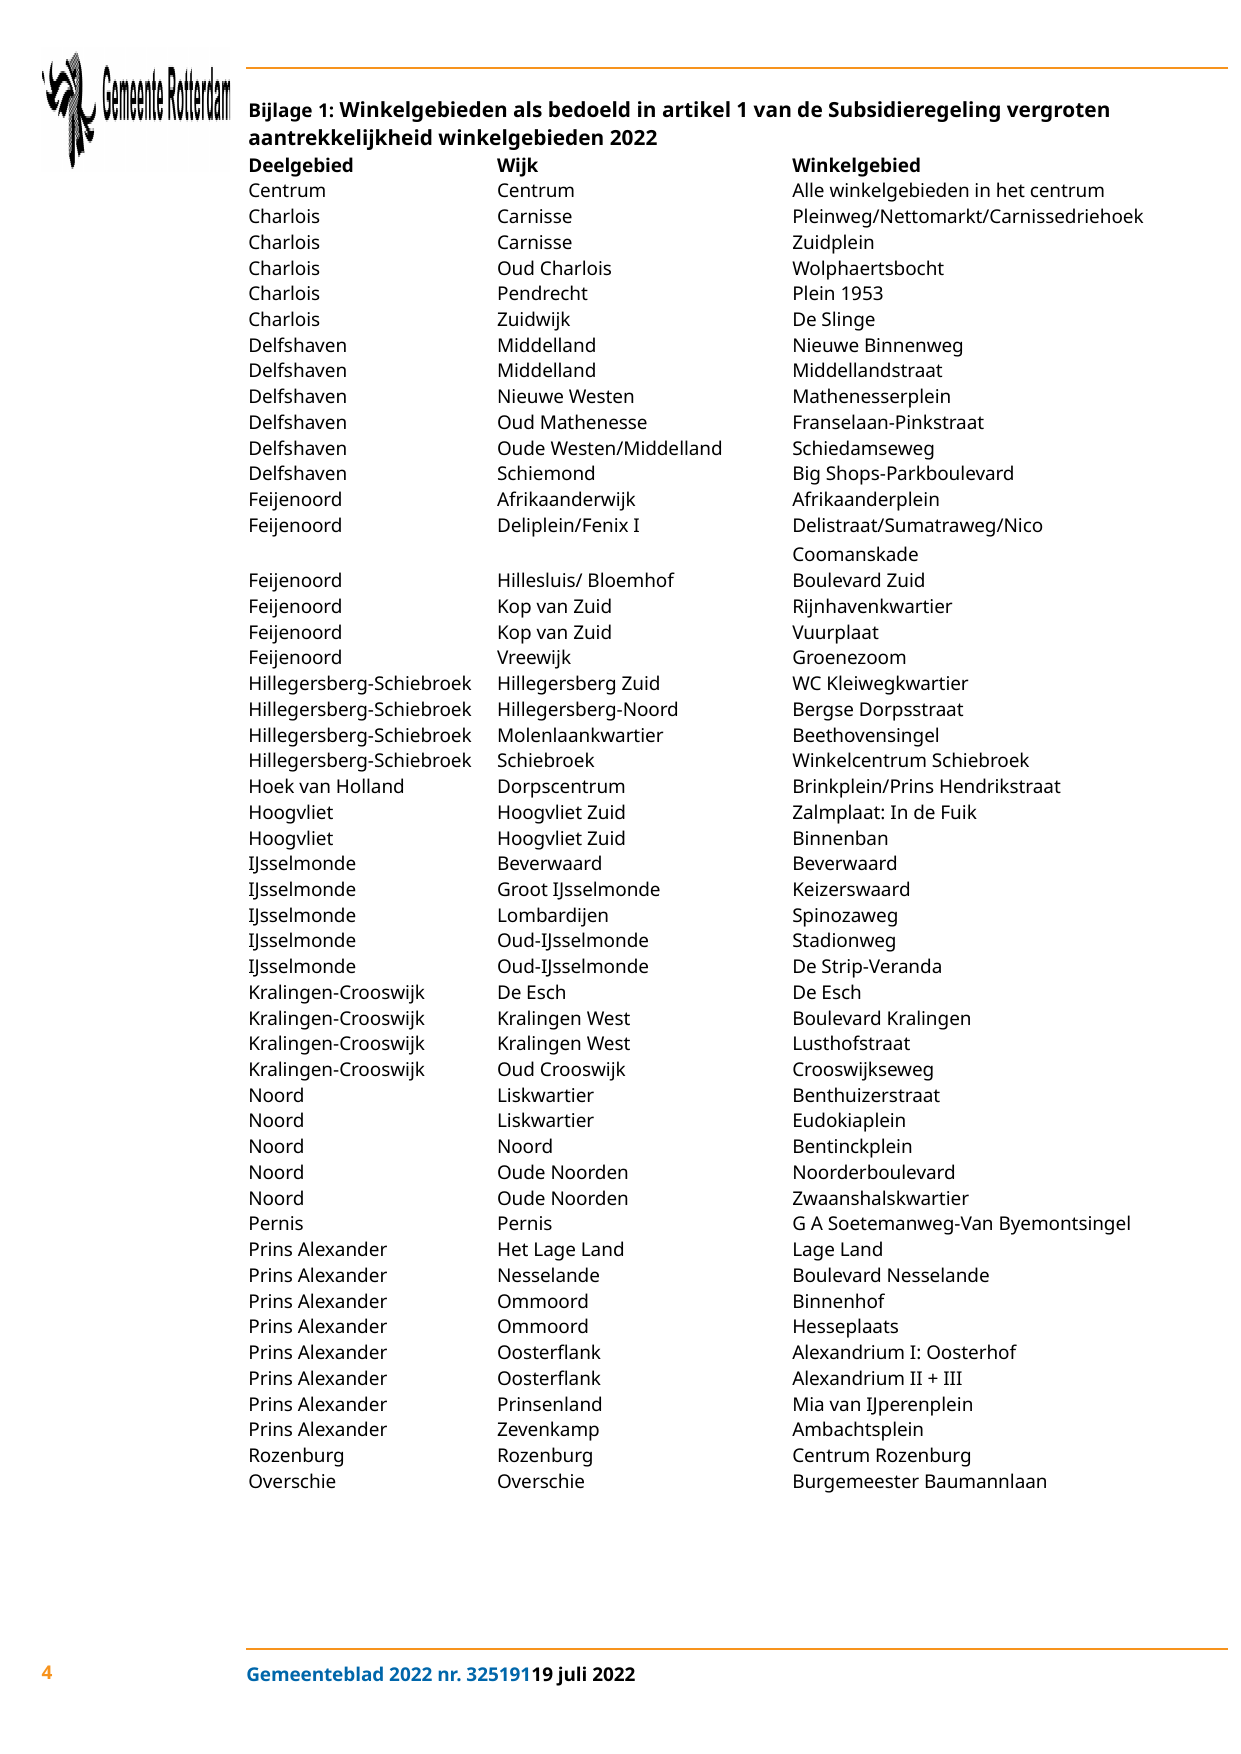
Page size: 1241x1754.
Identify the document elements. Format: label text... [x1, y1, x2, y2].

table_cell Boulevard Zuid [792, 568, 1152, 593]
text Bijlage 1: Winkelgebieden als bedoeld in artikel 1 van de Subsidieregeling vergroten aantrekkelijkheid winkelgebieden 2022 [248, 95, 1152, 152]
table_cell Alexandrium II + III [792, 1365, 1152, 1391]
table_cell Hoogvliet Zuid [497, 825, 792, 850]
table_cell Overschie [248, 1468, 497, 1494]
table_header Deelgebied [248, 152, 497, 178]
table_cell Zalmplaat: In de Fuik [792, 799, 1152, 825]
table_cell Noord [248, 1108, 497, 1133]
table_cell Overschie [497, 1468, 792, 1494]
table_cell Schiedamseweg [792, 435, 1152, 461]
table_cell Noord [248, 1185, 497, 1211]
table_cell Prins Alexander [248, 1391, 497, 1416]
table_cell Nieuwe Westen [497, 384, 792, 409]
table_cell Oud-IJsselmonde [497, 953, 792, 979]
table_cell Oosterflank [497, 1339, 792, 1365]
table_cell Pernis [248, 1211, 497, 1236]
table_cell Zuidwijk [497, 306, 792, 332]
table_cell Kop van Zuid [497, 593, 792, 619]
table_cell Oud-IJsselmonde [497, 928, 792, 953]
table_cell Charlois [248, 306, 497, 332]
table_cell Het Lage Land [497, 1236, 792, 1262]
table_cell De Esch [792, 979, 1152, 1005]
table_cell Centrum [248, 178, 497, 203]
table_cell Winkelcentrum Schiebroek [792, 748, 1152, 773]
table_cell Alexandrium I: Oosterhof [792, 1339, 1152, 1365]
table_cell IJsselmonde [248, 928, 497, 953]
table_cell Feijenoord [248, 645, 497, 670]
table_cell Prins Alexander [248, 1288, 497, 1313]
table_cell Deliplein/Fenix I [497, 512, 792, 567]
table_cell De Esch [497, 979, 792, 1005]
table_cell Feijenoord [248, 486, 497, 512]
table_cell IJsselmonde [248, 876, 497, 902]
table_cell IJsselmonde [248, 850, 497, 876]
table_cell Lusthofstraat [792, 1031, 1152, 1056]
table_cell Noorderboulevard [792, 1159, 1152, 1185]
table_cell Oosterflank [497, 1365, 792, 1391]
table_cell Beverwaard [497, 850, 792, 876]
table_cell Centrum [497, 178, 792, 203]
table_cell Kop van Zuid [497, 619, 792, 644]
table_cell Pendrecht [497, 281, 792, 306]
table_cell Hillegersberg-Schiebroek [248, 670, 497, 696]
table_cell Burgemeester Baumannlaan [792, 1468, 1152, 1494]
table_cell Hoogvliet [248, 799, 497, 825]
table_cell Prins Alexander [248, 1416, 497, 1442]
table_cell Bergse Dorpsstraat [792, 696, 1152, 722]
table_cell Delfshaven [248, 332, 497, 358]
table_cell Kralingen-Crooswijk [248, 1005, 497, 1031]
table_cell Centrum Rozenburg [792, 1442, 1152, 1468]
table_cell Eudokiaplein [792, 1108, 1152, 1133]
table_cell Ommoord [497, 1288, 792, 1313]
table_cell Charlois [248, 255, 497, 281]
table_cell Kralingen-Crooswijk [248, 1031, 497, 1056]
table_cell Stadionweg [792, 928, 1152, 953]
table_cell WC Kleiwegkwartier [792, 670, 1152, 696]
table_cell Prins Alexander [248, 1262, 497, 1288]
table_cell G A Soetemanweg-Van Byemontsingel [792, 1211, 1152, 1236]
table_cell Delfshaven [248, 435, 497, 461]
table_cell De Slinge [792, 306, 1152, 332]
table_cell Hoek van Holland [248, 773, 497, 799]
table_cell IJsselmonde [248, 953, 497, 979]
table_cell Delfshaven [248, 461, 497, 486]
table_cell Plein 1953 [792, 281, 1152, 306]
table_cell Middellandstraat [792, 358, 1152, 383]
table_cell Hillegersberg-Schiebroek [248, 748, 497, 773]
table_cell Molenlaankwartier [497, 722, 792, 747]
table_cell Middelland [497, 332, 792, 358]
table_cell Hillegersberg-Schiebroek [248, 696, 497, 722]
table_cell Crooswijkseweg [792, 1056, 1152, 1082]
table_cell Vreewijk [497, 645, 792, 670]
table_cell Afrikaanderwijk [497, 486, 792, 512]
table_cell Delfshaven [248, 409, 497, 435]
table_cell Hillegersberg-Schiebroek [248, 722, 497, 747]
table_cell Carnisse [497, 229, 792, 255]
table_cell Hoogvliet [248, 825, 497, 850]
table_cell Zuidplein [792, 229, 1152, 255]
table_cell Benthuizerstraat [792, 1082, 1152, 1108]
table_cell Bentinckplein [792, 1134, 1152, 1159]
table_cell Binnenhof [792, 1288, 1152, 1313]
table_cell Feijenoord [248, 619, 497, 644]
table_cell Big Shops-Parkboulevard [792, 461, 1152, 486]
table_cell Kralingen West [497, 1031, 792, 1056]
table_cell Ommoord [497, 1314, 792, 1339]
table_cell Rozenburg [248, 1442, 497, 1468]
table_cell Dorpscentrum [497, 773, 792, 799]
table_cell Kralingen West [497, 1005, 792, 1031]
table_cell Ambachtsplein [792, 1416, 1152, 1442]
table_cell Alle winkelgebieden in het centrum [792, 178, 1152, 203]
table_header Wijk [497, 152, 792, 178]
table_cell Binnenban [792, 825, 1152, 850]
table_cell Brinkplein/Prins Hendrikstraat [792, 773, 1152, 799]
table_cell IJsselmonde [248, 902, 497, 928]
table_cell Nesselande [497, 1262, 792, 1288]
table_cell Prins Alexander [248, 1236, 497, 1262]
table_cell Pleinweg/Nettomarkt/Carnissedriehoek [792, 203, 1152, 229]
table_cell Prinsenland [497, 1391, 792, 1416]
table_cell Nieuwe Binnenweg [792, 332, 1152, 358]
table_cell Charlois [248, 281, 497, 306]
table_cell Groenezoom [792, 645, 1152, 670]
table_cell Noord [248, 1082, 497, 1108]
table_cell Oud Charlois [497, 255, 792, 281]
table_cell Hillegersberg Zuid [497, 670, 792, 696]
table_cell Rozenburg [497, 1442, 792, 1468]
table_cell Middelland [497, 358, 792, 383]
table_cell Hillegersberg-Noord [497, 696, 792, 722]
table_cell Spinozaweg [792, 902, 1152, 928]
table_cell Beethovensingel [792, 722, 1152, 747]
table_cell Charlois [248, 229, 497, 255]
table_cell Keizerswaard [792, 876, 1152, 902]
table_cell Hillesluis/ Bloemhof [497, 568, 792, 593]
table_cell Delfshaven [248, 358, 497, 383]
table_cell Beverwaard [792, 850, 1152, 876]
table_cell Vuurplaat [792, 619, 1152, 644]
table_cell Prins Alexander [248, 1339, 497, 1365]
table_cell Prins Alexander [248, 1314, 497, 1339]
table_cell Noord [497, 1134, 792, 1159]
table_cell Boulevard Kralingen [792, 1005, 1152, 1031]
table_cell Franselaan-Pinkstraat [792, 409, 1152, 435]
table_cell Mathenesserplein [792, 384, 1152, 409]
table_cell Oud Crooswijk [497, 1056, 792, 1082]
table_cell Oud Mathenesse [497, 409, 792, 435]
table_cell Liskwartier [497, 1108, 792, 1133]
table_cell Groot IJsselmonde [497, 876, 792, 902]
table_cell Hoogvliet Zuid [497, 799, 792, 825]
table_cell Kralingen-Crooswijk [248, 1056, 497, 1082]
table_cell Hesseplaats [792, 1314, 1152, 1339]
table_cell Kralingen-Crooswijk [248, 979, 497, 1005]
table_cell Delistraat/Sumatraweg/Nico Coomanskade [792, 512, 1152, 567]
table_cell Pernis [497, 1211, 792, 1236]
table_cell De Strip-Veranda [792, 953, 1152, 979]
table_cell Afrikaanderplein [792, 486, 1152, 512]
table_cell Lage Land [792, 1236, 1152, 1262]
table_cell Oude Westen/Middelland [497, 435, 792, 461]
table_cell Feijenoord [248, 512, 497, 567]
table_cell Mia van IJperenplein [792, 1391, 1152, 1416]
table_cell Charlois [248, 203, 497, 229]
table_cell Feijenoord [248, 568, 497, 593]
table_header Winkelgebied [792, 152, 1152, 178]
table_cell Wolphaertsbocht [792, 255, 1152, 281]
table_cell Rijnhavenkwartier [792, 593, 1152, 619]
picture [41, 47, 231, 172]
table_cell Liskwartier [497, 1082, 792, 1108]
table_cell Lombardijen [497, 902, 792, 928]
table_cell Boulevard Nesselande [792, 1262, 1152, 1288]
table_cell Oude Noorden [497, 1159, 792, 1185]
table_cell Schiebroek [497, 748, 792, 773]
table_cell Schiemond [497, 461, 792, 486]
table_cell Noord [248, 1159, 497, 1185]
table_cell Feijenoord [248, 593, 497, 619]
table_cell Oude Noorden [497, 1185, 792, 1211]
table_cell Carnisse [497, 203, 792, 229]
table_cell Noord [248, 1134, 497, 1159]
table_cell Delfshaven [248, 384, 497, 409]
table_cell Prins Alexander [248, 1365, 497, 1391]
table_cell Zwaanshalskwartier [792, 1185, 1152, 1211]
table_cell Zevenkamp [497, 1416, 792, 1442]
